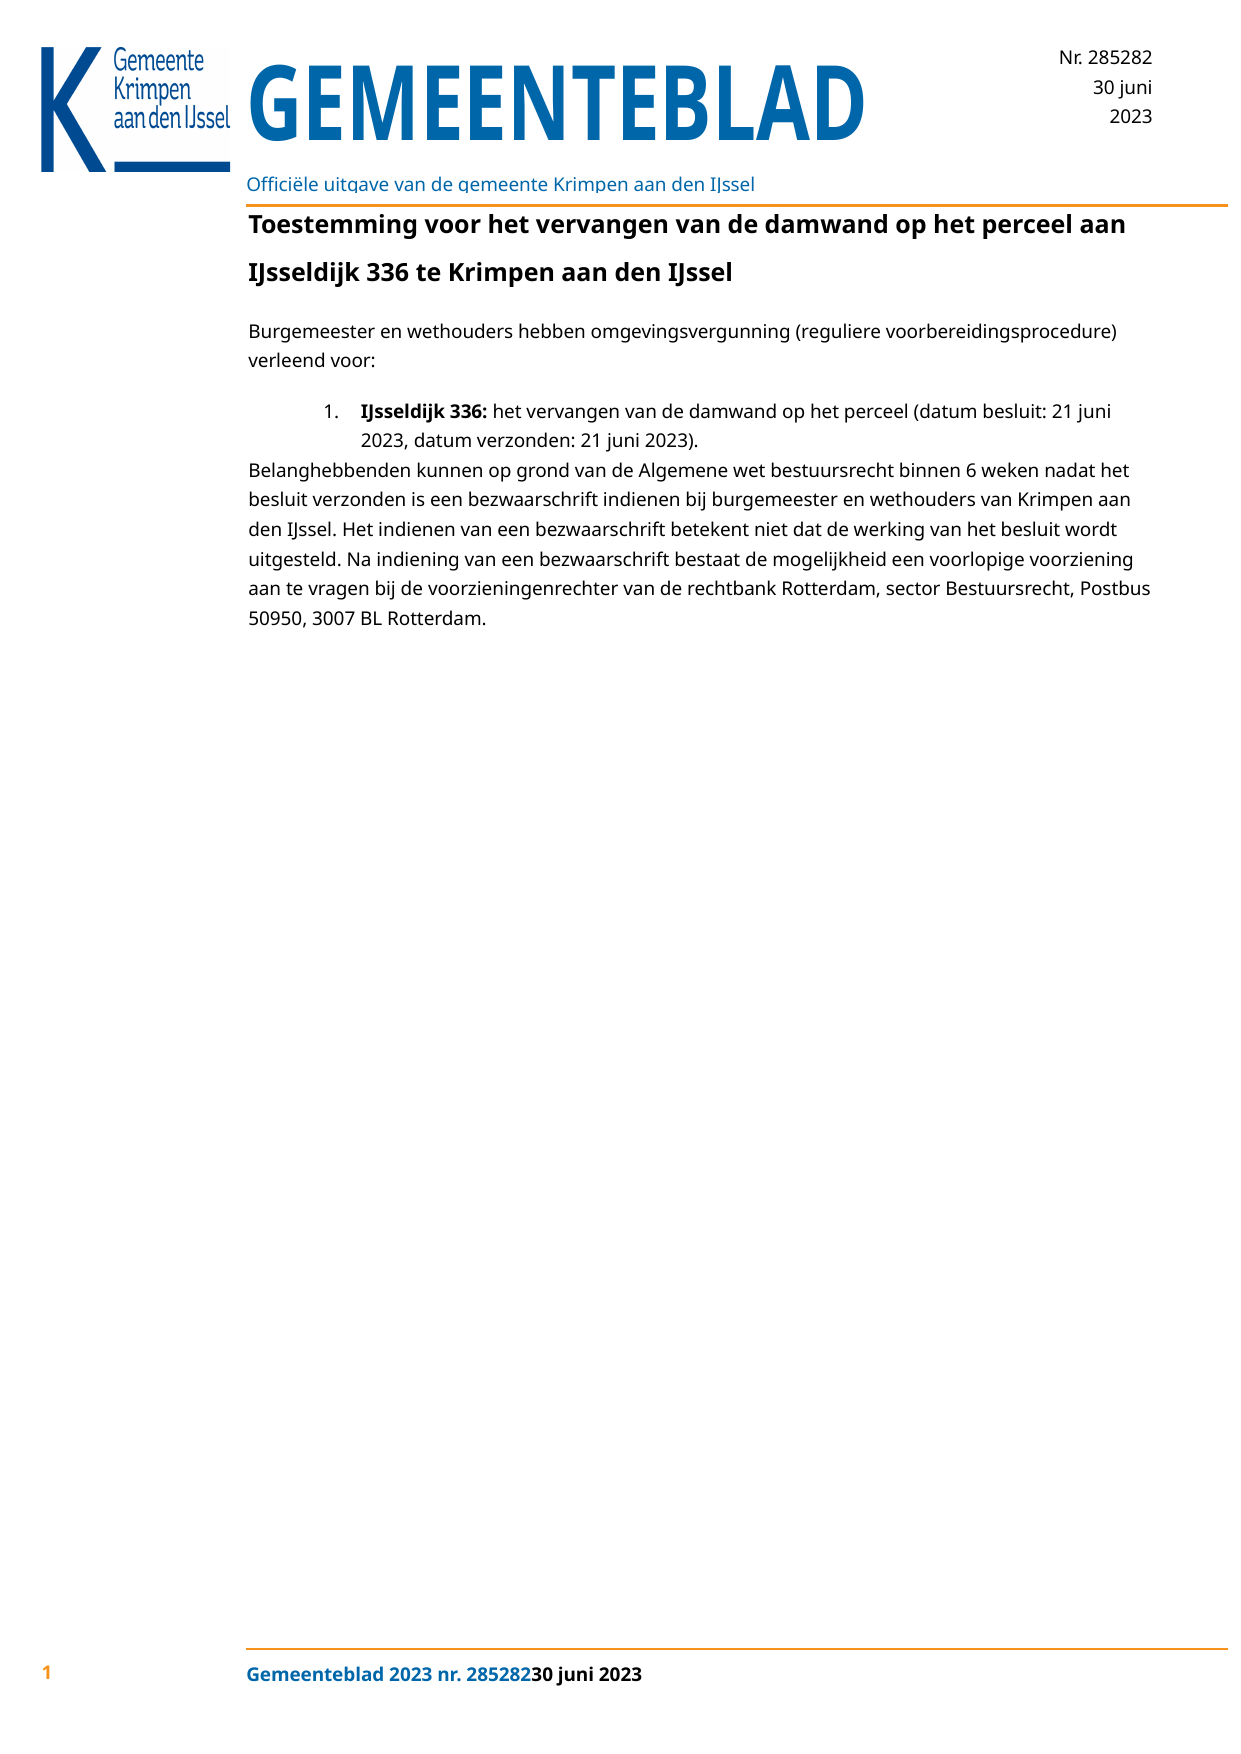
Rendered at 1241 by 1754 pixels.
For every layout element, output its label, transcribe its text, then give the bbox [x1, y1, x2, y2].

list IJsseldijk 336: het vervangen van de damwand op het perceel (datum besluit: 21 juni 2023, datum verzonden: 21 juni 2023). [323, 398, 1152, 453]
text Belanghebbenden kunnen op grond van de Algemene wet bestuursrecht binnen 6 weken nadat het besluit verzonden is een bezwaarschrift indienen bij burgemeester en wethouders van Krimpen aan den IJssel. Het indienen van een bezwaarschrift betekent niet dat de werking van het besluit wordt uitgesteld. Na indiening van een bezwaarschrift bestaat de mogelijkheid een voorlopige voorziening aan te vragen bij de voorzieningenrechter van de rechtbank Rotterdam, sector Bestuursrecht, Postbus 50950, 3007 BL Rotterdam. [248, 457, 1152, 631]
text Toestemming voor het vervangen van de damwand op het perceel aan IJsseldijk 336 te Krimpen aan den IJssel [248, 207, 1152, 288]
picture [41, 47, 231, 172]
text Burgemeester en wethouders hebben omgevingsvergunning (reguliere voorbereidingsprocedure) verleend voor: [248, 318, 1152, 373]
